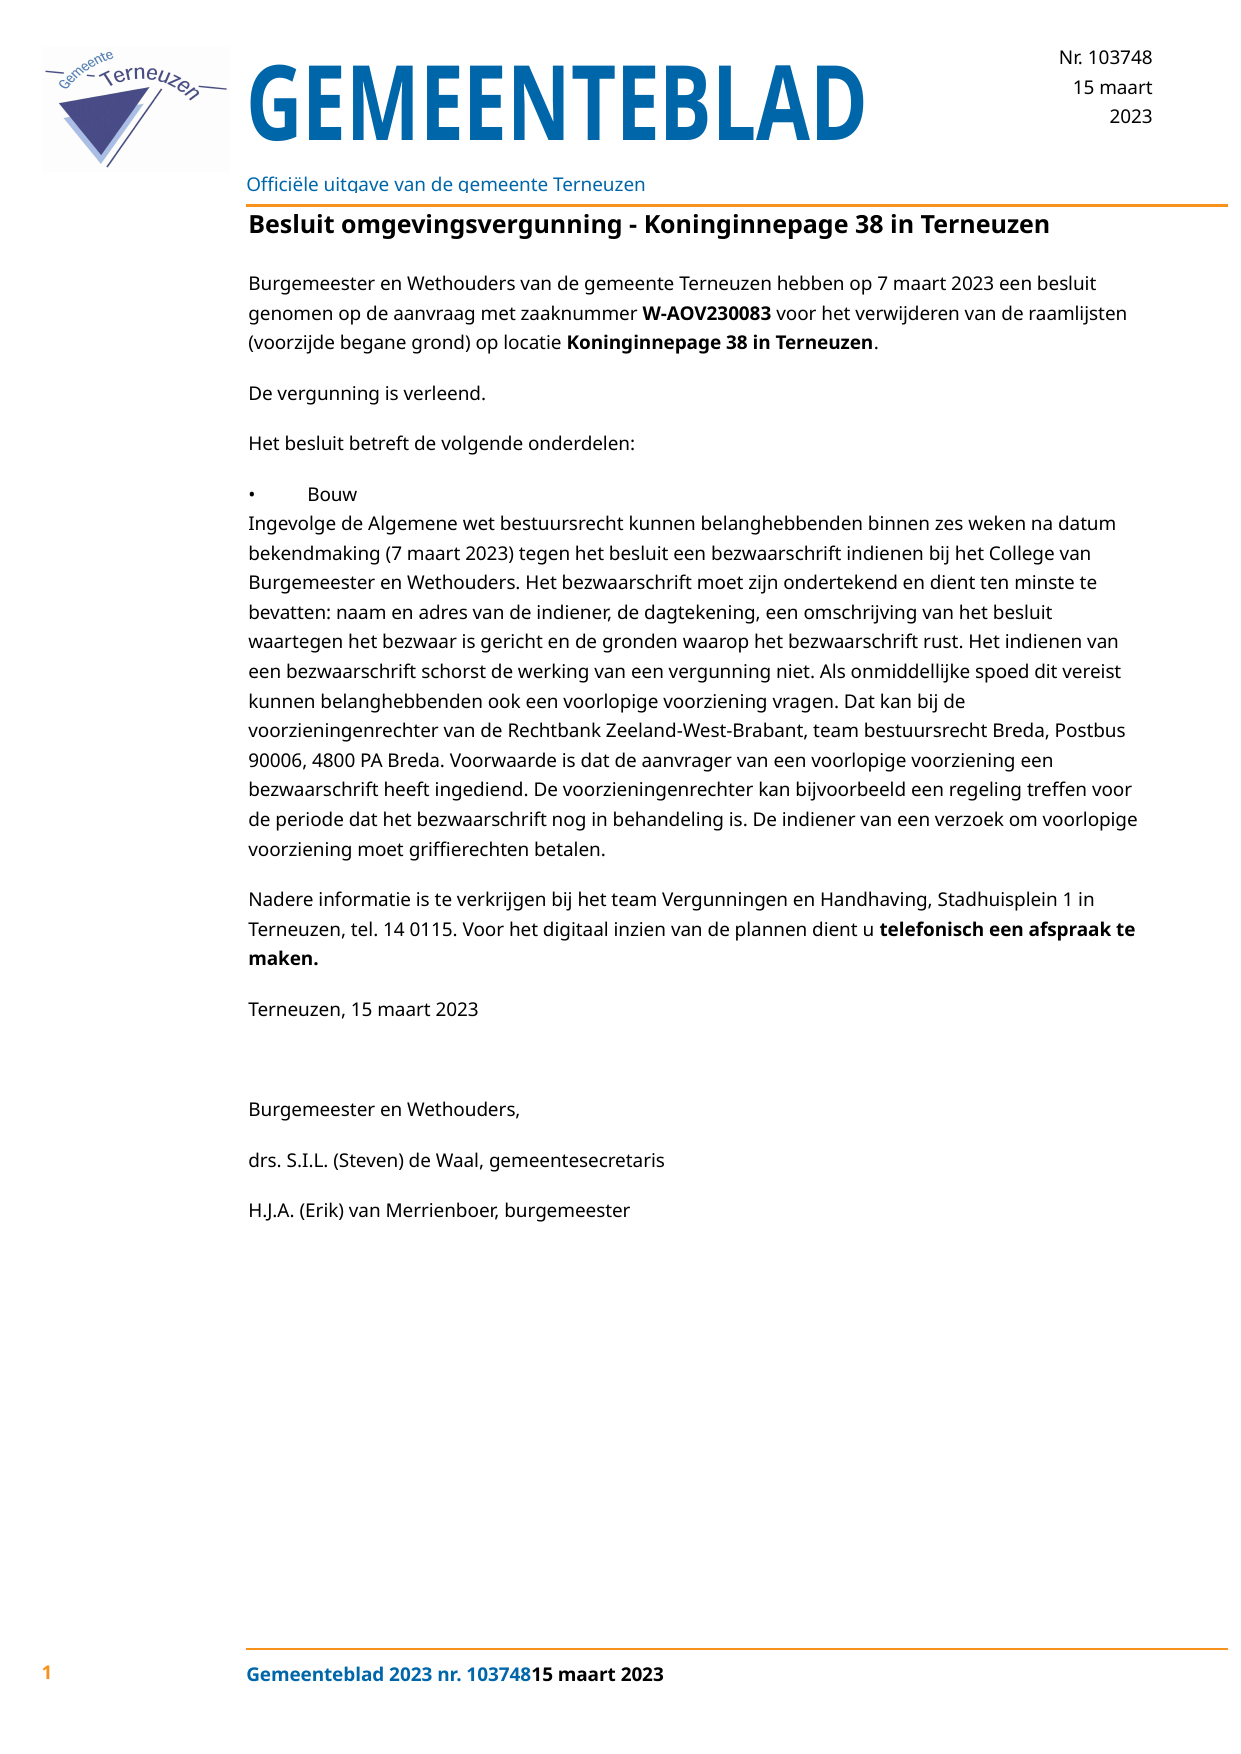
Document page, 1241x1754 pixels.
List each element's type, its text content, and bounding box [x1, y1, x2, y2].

text Het besluit betreft de volgende onderdelen: [248, 430, 1152, 456]
text Besluit omgevingsvergunning - Koninginnepage 38 in Terneuzen [248, 207, 1152, 241]
text drs. S.I.L. (Steven) de Waal, gemeentesecretaris [248, 1147, 1152, 1173]
text Burgemeester en Wethouders van de gemeente Terneuzen hebben op 7 maart 2023 een besluit genomen op de aanvraag met zaaknummer W-AOV230083 voor het verwijderen van de raamlijsten (voorzijde begane grond) op locatie Koninginnepage 38 in Terneuzen. [248, 270, 1152, 355]
text H.J.A. (Erik) van Merrienboer, burgemeester [248, 1197, 1152, 1223]
text Burgemeester en Wethouders, [248, 1097, 1152, 1122]
text De vergunning is verleend. [248, 380, 1152, 406]
list Bouw [248, 481, 1152, 506]
text Ingevolge de Algemene wet bestuursrecht kunnen belanghebbenden binnen zes weken na datum bekendmaking (7 maart 2023) tegen het besluit een bezwaarschrift indienen bij het College van Burgemeester en Wethouders. Het bezwaarschrift moet zijn ondertekend en dient ten minste te bevatten: naam en adres van de indiener, de dagtekening, een omschrijving van het besluit waartegen het bezwaar is gericht en de gronden waarop het bezwaarschrift rust. Het indienen van een bezwaarschrift schorst de werking van een vergunning niet. Als onmiddellijke spoed dit vereist kunnen belanghebbenden ook een voorlopige voorziening vragen. Dat kan bij de voorzieningenrechter van de Rechtbank Zeeland-West-Brabant, team bestuursrecht Breda, Postbus 90006, 4800 PA Breda. Voorwaarde is dat de aanvrager van een voorlopige voorziening een bezwaarschrift heeft ingediend. De voorzieningenrechter kan bijvoorbeeld een regeling treffen voor de periode dat het bezwaarschrift nog in behandeling is. De indiener van een verzoek om voorlopige voorziening moet griffierechten betalen. [248, 510, 1152, 861]
text Nadere informatie is te verkrijgen bij het team Vergunningen en Handhaving, Stadhuisplein 1 in Terneuzen, tel. 14 0115. Voor het digitaal inzien van de plannen dient u telefonisch een afspraak te maken. [248, 886, 1152, 971]
text Terneuzen, 15 maart 2023 [248, 996, 1152, 1021]
picture [41, 47, 231, 172]
